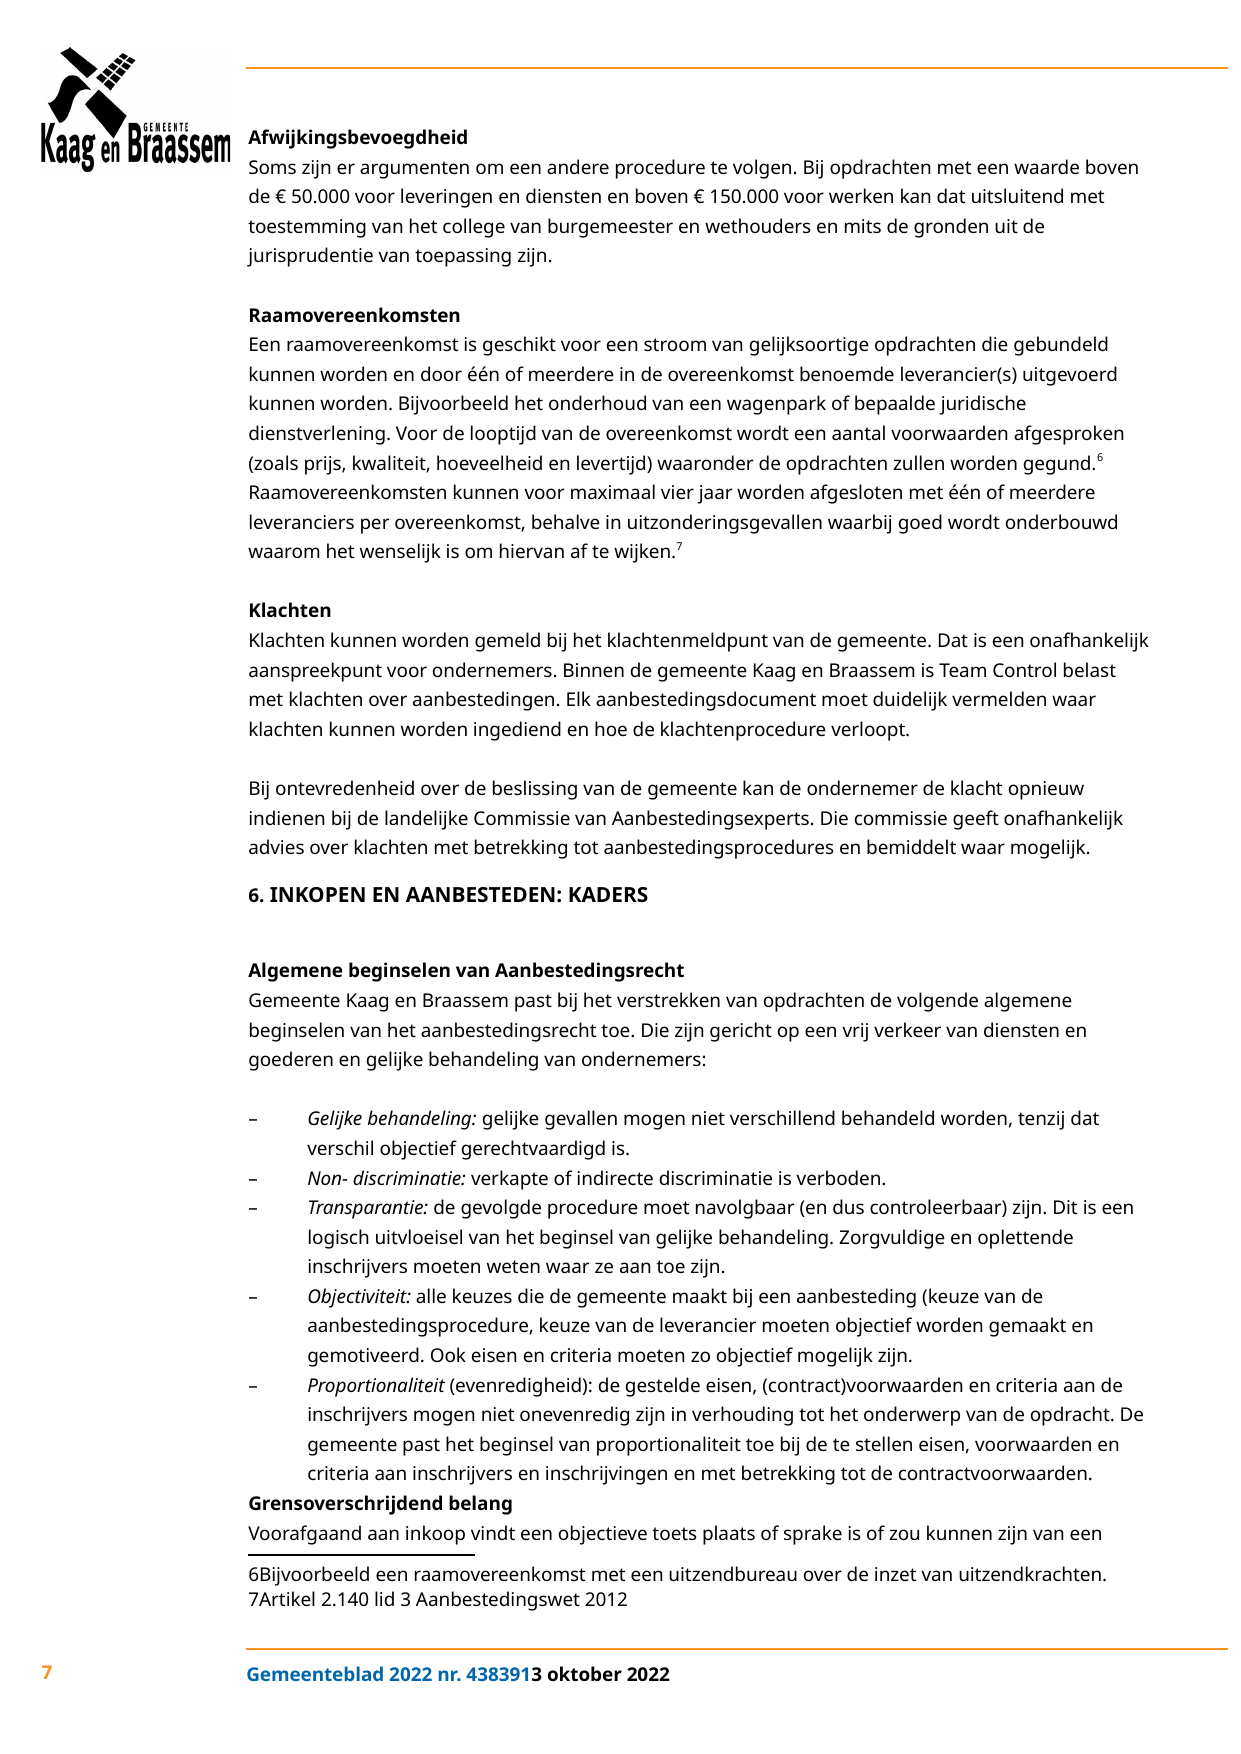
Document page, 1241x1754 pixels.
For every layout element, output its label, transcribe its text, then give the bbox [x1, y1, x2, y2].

text Voorafgaand aan inkoop vindt een objectieve toets plaats of sprake is of zou kunnen zijn van een [248, 1520, 1152, 1546]
text Klachten kunnen worden gemeld bij het klachtenmeldpunt van de gemeente. Dat is een onafhankelijk aanspreekpunt voor ondernemers. Binnen de gemeente Kaag en Braassem is Team Control belast met klachten over aanbestedingen. Elk aanbestedingsdocument moet duidelijk vermelden waar klachten kunnen worden ingediend en hoe de klachtenprocedure verloopt. [248, 627, 1152, 742]
list Gelijke behandeling: gelijke gevallen mogen niet verschillend behandeld worden, tenzij dat verschil objectief gerechtvaardigd is. [248, 1106, 1152, 1161]
text Grensoverschrijdend belang [248, 1490, 1152, 1516]
text Algemene beginselen van Aanbestedingsrecht [248, 958, 1152, 983]
text Bijvoorbeeld een raamovereenkomst met een uitzendbureau over de inzet van uitzendkrachten. [248, 1561, 1152, 1586]
text Raamovereenkomsten [248, 302, 1152, 328]
picture [41, 47, 231, 172]
text Een raamovereenkomst is geschikt voor een stroom van gelijksoortige opdrachten die gebundeld kunnen worden en door één of meerdere in de overeenkomst benoemde leverancier(s) uitgevoerd kunnen worden. Bijvoorbeeld het onderhoud van een wagenpark of bepaalde juridische dienstverlening. Voor de looptijd van de overeenkomst wordt een aantal voorwaarden afgesproken (zoals prijs, kwaliteit, hoeveelheid en levertijd) waaronder de opdrachten zullen worden gegund. Raamovereenkomsten kunnen voor maximaal vier jaar worden afgesloten met één of meerdere leveranciers per overeenkomst, behalve in uitzonderingsgevallen waarbij goed wordt onderbouwd waarom het wenselijk is om hiervan af te wijken. [248, 331, 1152, 564]
text Bij ontevredenheid over de beslissing van de gemeente kan de ondernemer de klacht opnieuw indienen bij de landelijke Commissie van Aanbestedingsexperts. Die commissie geeft onafhankelijk advies over klachten met betrekking tot aanbestedingsprocedures en bemiddelt waar mogelijk. [248, 775, 1152, 860]
text Soms zijn er argumenten om een andere procedure te volgen. Bij opdrachten met een waarde boven de € 50.000 voor leveringen en diensten en boven € 150.000 voor werken kan dat uitsluitend met toestemming van het college van burgemeester en wethouders en mits de gronden uit de jurisprudentie van toepassing zijn. [248, 154, 1152, 268]
text Gemeente Kaag en Braassem past bij het verstrekken van opdrachten de volgende algemene beginselen van het aanbestedingsrecht toe. Die zijn gericht op een vrij verkeer van diensten en goederen en gelijke behandeling van ondernemers: [248, 987, 1152, 1072]
list Proportionaliteit (evenredigheid): de gestelde eisen, (contract)voorwaarden en criteria aan de inschrijvers mogen niet onevenredig zijn in verhouding tot het onderwerp van de opdracht. De gemeente past het beginsel van proportionaliteit toe bij de te stellen eisen, voorwaarden en criteria aan inschrijvers en inschrijvingen en met betrekking tot de contractvoorwaarden. [248, 1372, 1152, 1486]
list Non- discriminatie: verkapte of indirecte discriminatie is verboden. [248, 1165, 1152, 1191]
text 6. INKOPEN EN AANBESTEDEN: KADERS [248, 880, 1152, 908]
list Transparantie: de gevolgde procedure moet navolgbaar (en dus controleerbaar) zijn. Dit is een logisch uitvloeisel van het beginsel van gelijke behandeling. Zorgvuldige en oplettende inschrijvers moeten weten waar ze aan toe zijn. [248, 1194, 1152, 1279]
list Objectiviteit: alle keuzes die de gemeente maakt bij een aanbesteding (keuze van de aanbestedingsprocedure, keuze van de leverancier moeten objectief worden gemaakt en gemotiveerd. Ook eisen en criteria moeten zo objectief mogelijk zijn. [248, 1283, 1152, 1368]
text Artikel 2.140 lid 3 Aanbestedingswet 2012 [248, 1586, 1152, 1612]
text Afwijkingsbevoegdheid [248, 124, 1152, 150]
text Klachten [248, 598, 1152, 623]
